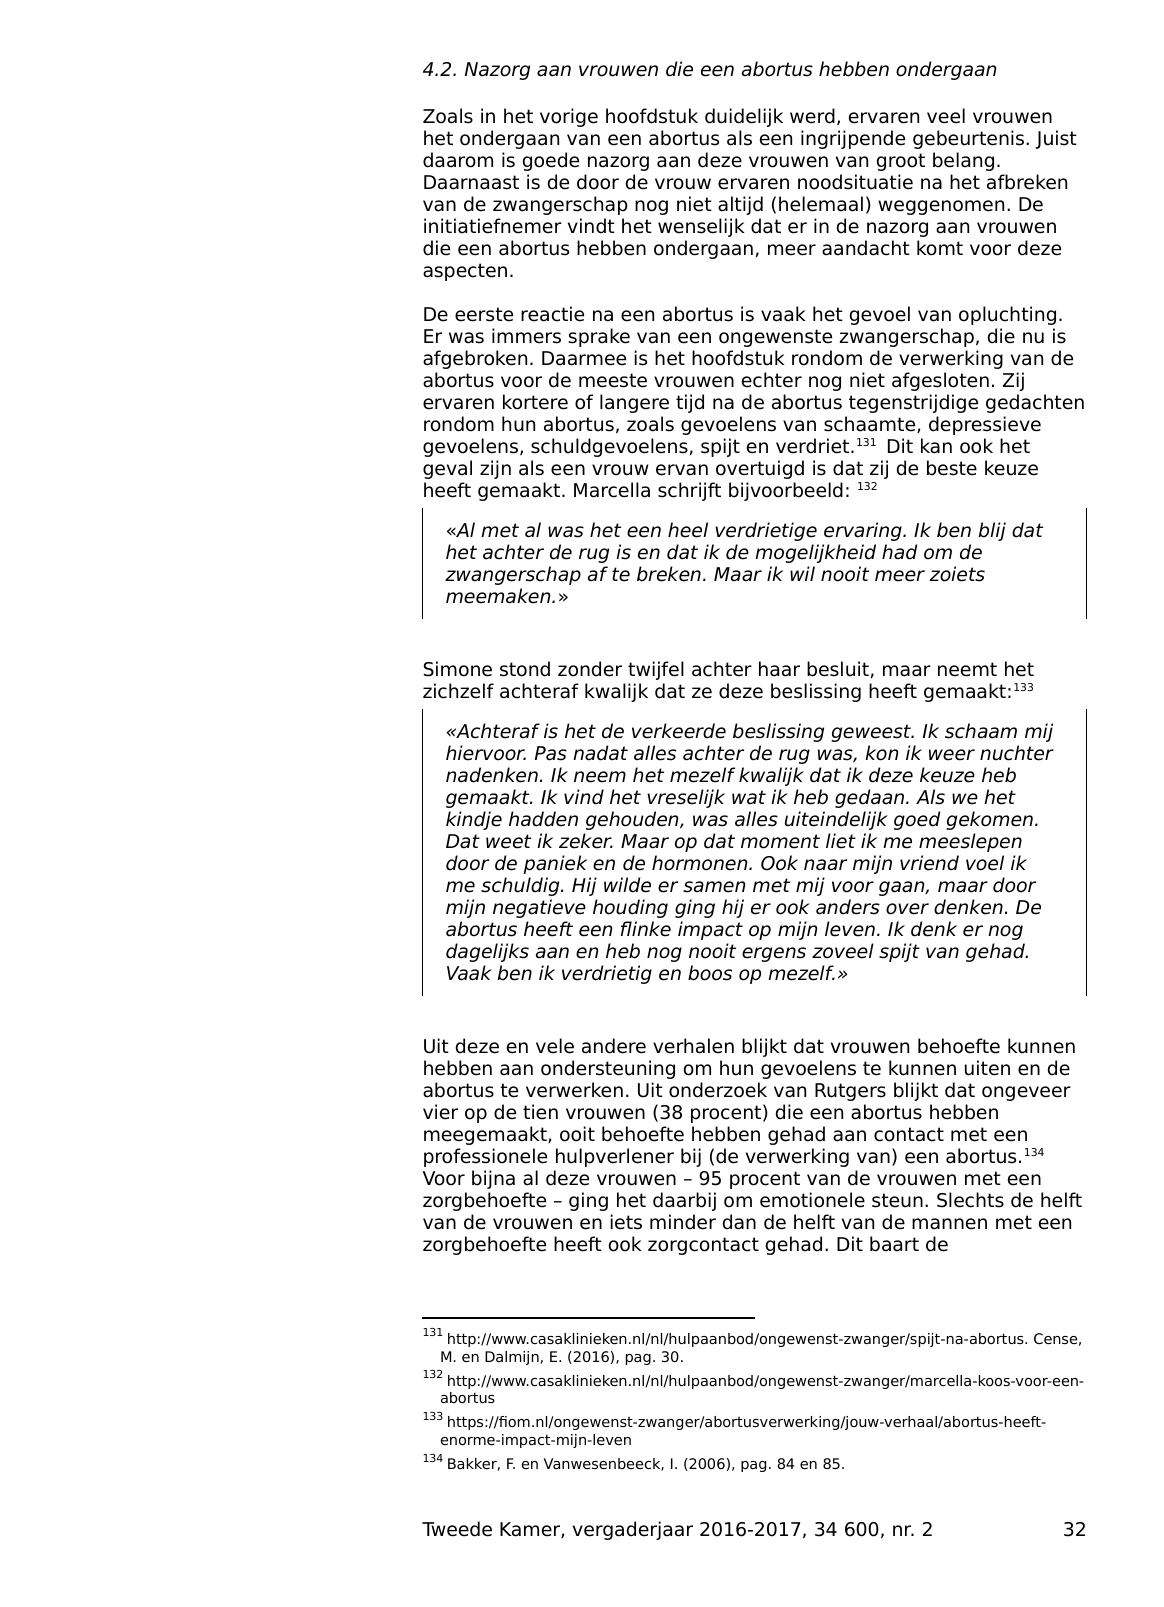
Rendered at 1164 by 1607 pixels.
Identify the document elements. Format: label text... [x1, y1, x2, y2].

text Zoals in het vorige hoofdstuk duidelijk werd, ervaren veel vrouwen het ondergaan van een abortus als een ingrijpende gebeurtenis. Juist daarom is goede nazorg aan deze vrouwen van groot belang. Daarnaast is de door de vrouw ervaren noodsituatie na het afbreken van de zwangerschap nog niet altijd (helemaal) weggenomen. De initiatiefnemer vindt het wenselijk dat er in de nazorg aan vrouwen die een abortus hebben ondergaan, meer aandacht komt voor deze aspecten. [422, 106, 1087, 282]
text Uit deze en vele andere verhalen blijkt dat vrouwen behoefte kunnen hebben aan ondersteuning om hun gevoelens te kunnen uiten en de abortus te verwerken. Uit onderzoek van Rutgers blijkt dat ongeveer vier op de tien vrouwen (38 procent) die een abortus hebben meegemaakt, ooit behoefte hebben gehad aan contact met een professionele hulpverlener bij (de verwerking van) een abortus. Voor bijna al deze vrouwen – 95 procent van de vrouwen met een zorgbehoefte – ging het daarbij om emotionele steun. Slechts de helft van de vrouwen en iets minder dan de helft van de mannen met een zorgbehoefte heeft ook zorgcontact gehad. Dit baart de [422, 1036, 1087, 1256]
table_header «Achteraf is het de verkeerde beslissing geweest. Ik schaam mij hiervoor. Pas nadat alles achter de rug was, kon ik weer nuchter nadenken. Ik neem het mezelf kwalijk dat ik deze keuze heb gemaakt. Ik vind het vreselijk wat ik heb gedaan. Als we het kindje hadden gehouden, was alles uiteindelijk goed gekomen. Dat weet ik zeker. Maar op dat moment liet ik me meeslepen door de paniek en de hormonen. Ook naar mijn vriend voel ik me schuldig. Hij wilde er samen met mij voor gaan, maar door mijn negatieve houding ging hij er ook anders over denken. De abortus heeft een flinke impact op mijn leven. Ik denk er nog dagelijks aan en heb nog nooit ergens zoveel spijt van gehad. Vaak ben ik verdrietig en boos op mezelf.» [423, 709, 1086, 996]
text https://fiom.nl/ongewenst-zwanger/abortusverwerking/jouw-verhaal/abortus-heeft-enorme-impact-mijn-leven [422, 1410, 1087, 1449]
text http://www.casaklinieken.nl/nl/hulpaanbod/ongewenst-zwanger/marcella-koos-voor-een-abortus [422, 1368, 1087, 1407]
text De eerste reactie na een abortus is vaak het gevoel van opluchting. Er was immers sprake van een ongewenste zwangerschap, die nu is afgebroken. Daarmee is het hoofdstuk rondom de verwerking van de abortus voor de meeste vrouwen echter nog niet afgesloten. Zij ervaren kortere of langere tijd na de abortus tegenstrijdige gedachten rondom hun abortus, zoals gevoelens van schaamte, depressieve gevoelens, schuldgevoelens, spijt en verdriet. Dit kan ook het geval zijn als een vrouw ervan overtuigd is dat zij de beste keuze heeft gemaakt. Marcella schrijft bijvoorbeeld: [422, 304, 1087, 502]
subtitle 4.2. Nazorg aan vrouwen die een abortus hebben ondergaan [422, 59, 1087, 81]
text Bakker, F. en Vanwesenbeeck, I. (2006), pag. 84 en 85. [422, 1452, 1087, 1474]
text Simone stond zonder twijfel achter haar besluit, maar neemt het zichzelf achteraf kwalijk dat ze deze beslissing heeft gemaakt: [422, 659, 1087, 703]
text http://www.casaklinieken.nl/nl/hulpaanbod/ongewenst-zwanger/spijt-na-abortus. Cense, M. en Dalmijn, E. (2016), pag. 30. [422, 1327, 1087, 1366]
table_header «Al met al was het een heel verdrietige ervaring. Ik ben blij dat het achter de rug is en dat ik de mogelijkheid had om de zwangerschap af te breken. Maar ik wil nooit meer zoiets meemaken.» [423, 508, 1086, 619]
